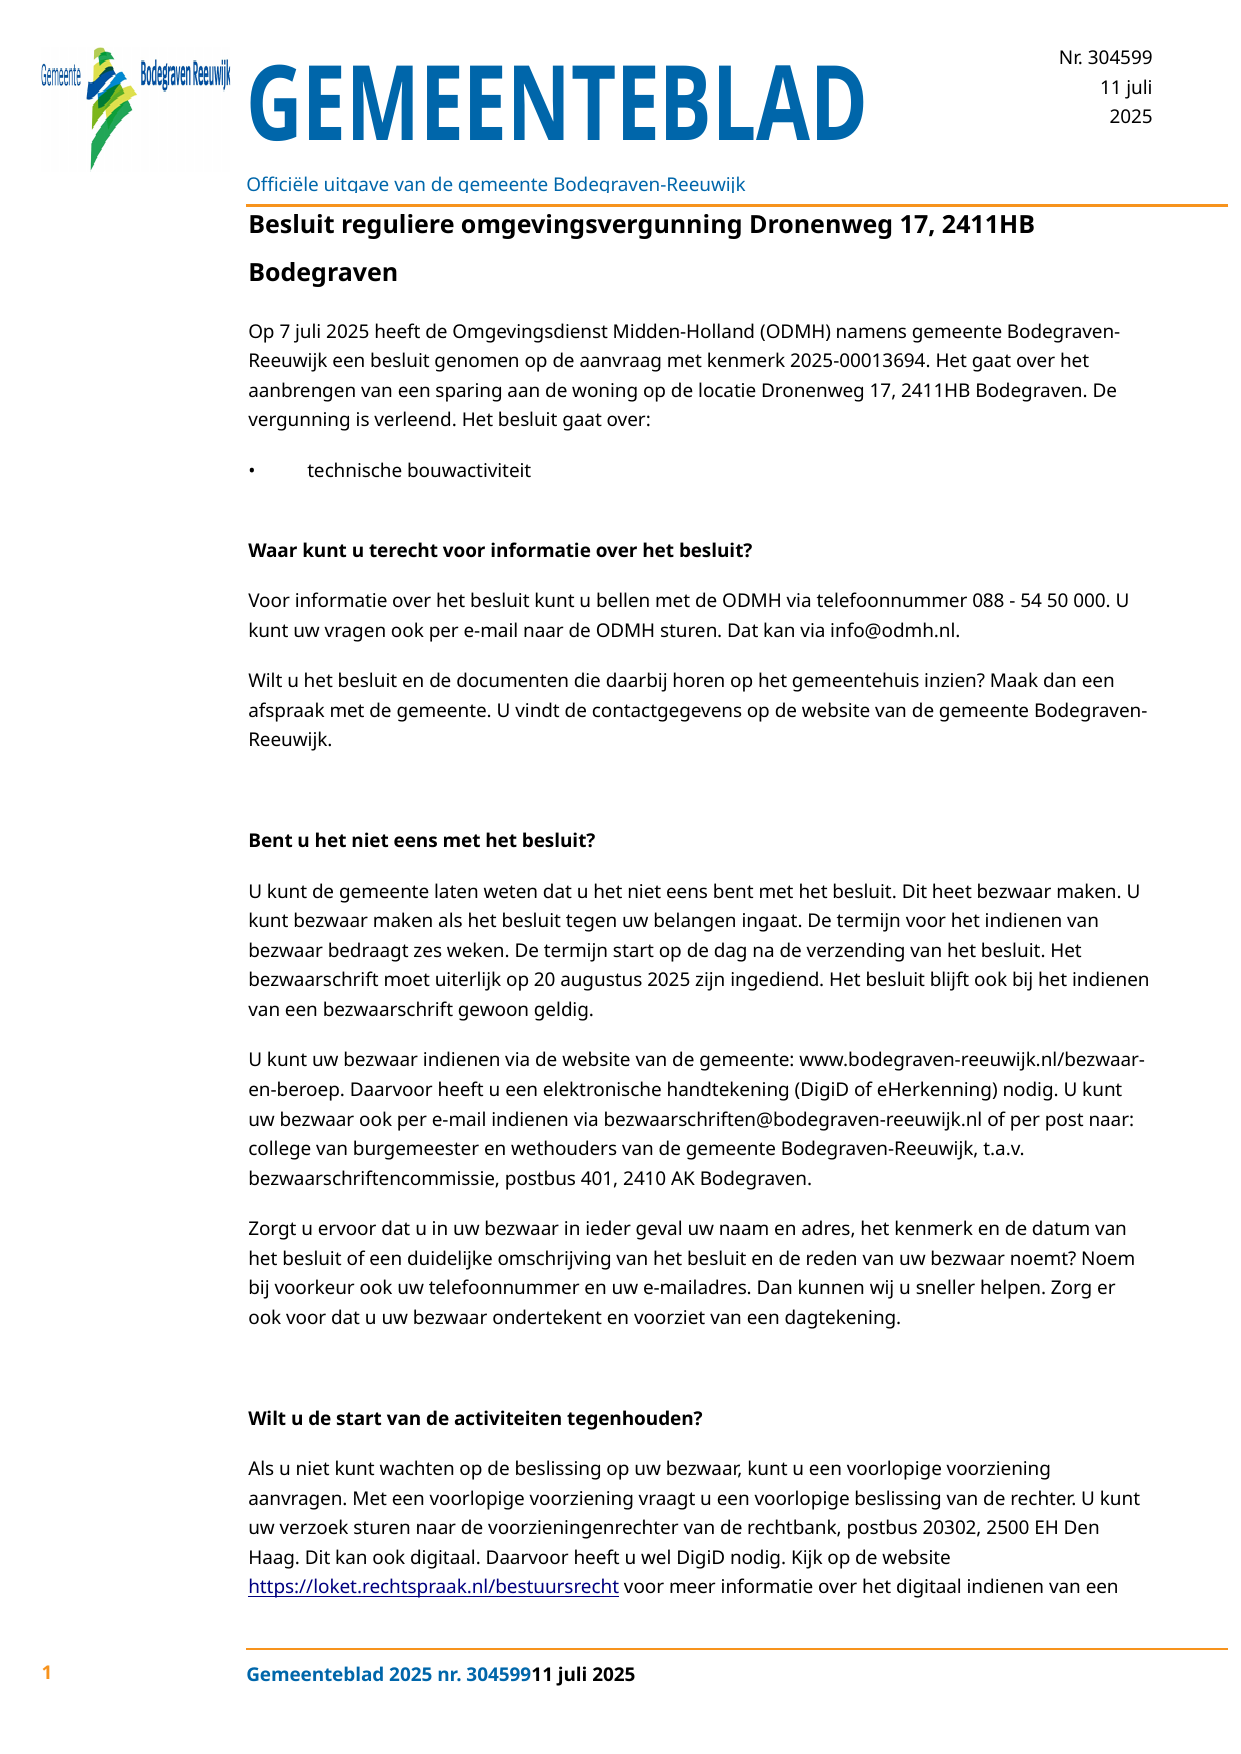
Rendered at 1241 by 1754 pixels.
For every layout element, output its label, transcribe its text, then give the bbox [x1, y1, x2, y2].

text Besluit reguliere omgevingsvergunning Dronenweg 17, 2411HB Bodegraven [248, 207, 1152, 288]
text Zorgt u ervoor dat u in uw bezwaar in ieder geval uw naam en adres, het kenmerk en de datum van het besluit of een duidelijke omschrijving van het besluit en de reden van uw bezwaar noemt? Noem bij voorkeur ook uw telefoonnummer en uw e-mailadres. Dan kunnen wij u sneller helpen. Zorg er ook voor dat u uw bezwaar ondertekent en voorziet van een dagtekening. [248, 1215, 1152, 1330]
list technische bouwactiviteit [248, 457, 1152, 483]
text Wilt u het besluit en de documenten die daarbij horen op het gemeentehuis inzien? Maak dan een afspraak met de gemeente. U vindt de contactgegevens op de website van de gemeente Bodegraven-Reeuwijk. [248, 667, 1152, 752]
text Op 7 juli 2025 heeft de Omgevingsdienst Midden-Holland (ODMH) namens gemeente Bodegraven-Reeuwijk een besluit genomen op de aanvraag met kenmerk 2025-00013694. Het gaat over het aanbrengen van een sparing aan de woning op de locatie Dronenweg 17, 2411HB Bodegraven. De vergunning is verleend. Het besluit gaat over: [248, 318, 1152, 432]
picture [41, 47, 231, 172]
text Als u niet kunt wachten op de beslissing op uw bezwaar, kunt u een voorlopige voorziening aanvragen. Met een voorlopige voorziening vraagt u een voorlopige beslissing van de rechter. U kunt uw verzoek sturen naar de voorzieningenrechter van de rechtbank, postbus 20302, 2500 EH Den Haag. Dit kan ook digitaal. Daarvoor heeft u wel DigiD nodig. Kijk op de website https://loket.rechtspraak.nl/bestuursrecht voor meer informatie over het digitaal indienen van een [248, 1455, 1152, 1599]
text Voor informatie over het besluit kunt u bellen met de ODMH via telefoonnummer 088 - 54 50 000. U kunt uw vragen ook per e-mail naar de ODMH sturen. Dat kan via info@odmh.nl. [248, 587, 1152, 643]
text Waar kunt u terecht voor informatie over het besluit? [248, 537, 1152, 563]
text Wilt u de start van de activiteiten tegenhouden? [248, 1405, 1152, 1431]
text Bent u het niet eens met het besluit? [248, 827, 1152, 853]
text U kunt de gemeente laten weten dat u het niet eens bent met het besluit. Dit heet bezwaar maken. U kunt bezwaar maken als het besluit tegen uw belangen ingaat. De termijn voor het indienen van bezwaar bedraagt zes weken. De termijn start op de dag na de verzending van het besluit. Het bezwaarschrift moet uiterlijk op 20 augustus 2025 zijn ingediend. Het besluit blijft ook bij het indienen van een bezwaarschrift gewoon geldig. [248, 878, 1152, 1022]
text U kunt uw bezwaar indienen via de website van de gemeente: www.bodegraven-reeuwijk.nl/bezwaar-en-beroep. Daarvoor heeft u een elektronische handtekening (DigiD of eHerkenning) nodig. U kunt uw bezwaar ook per e-mail indienen via bezwaarschriften@bodegraven-reeuwijk.nl of per post naar: college van burgemeester en wethouders van de gemeente Bodegraven-Reeuwijk, t.a.v. bezwaarschriftencommissie, postbus 401, 2410 AK Bodegraven. [248, 1047, 1152, 1191]
